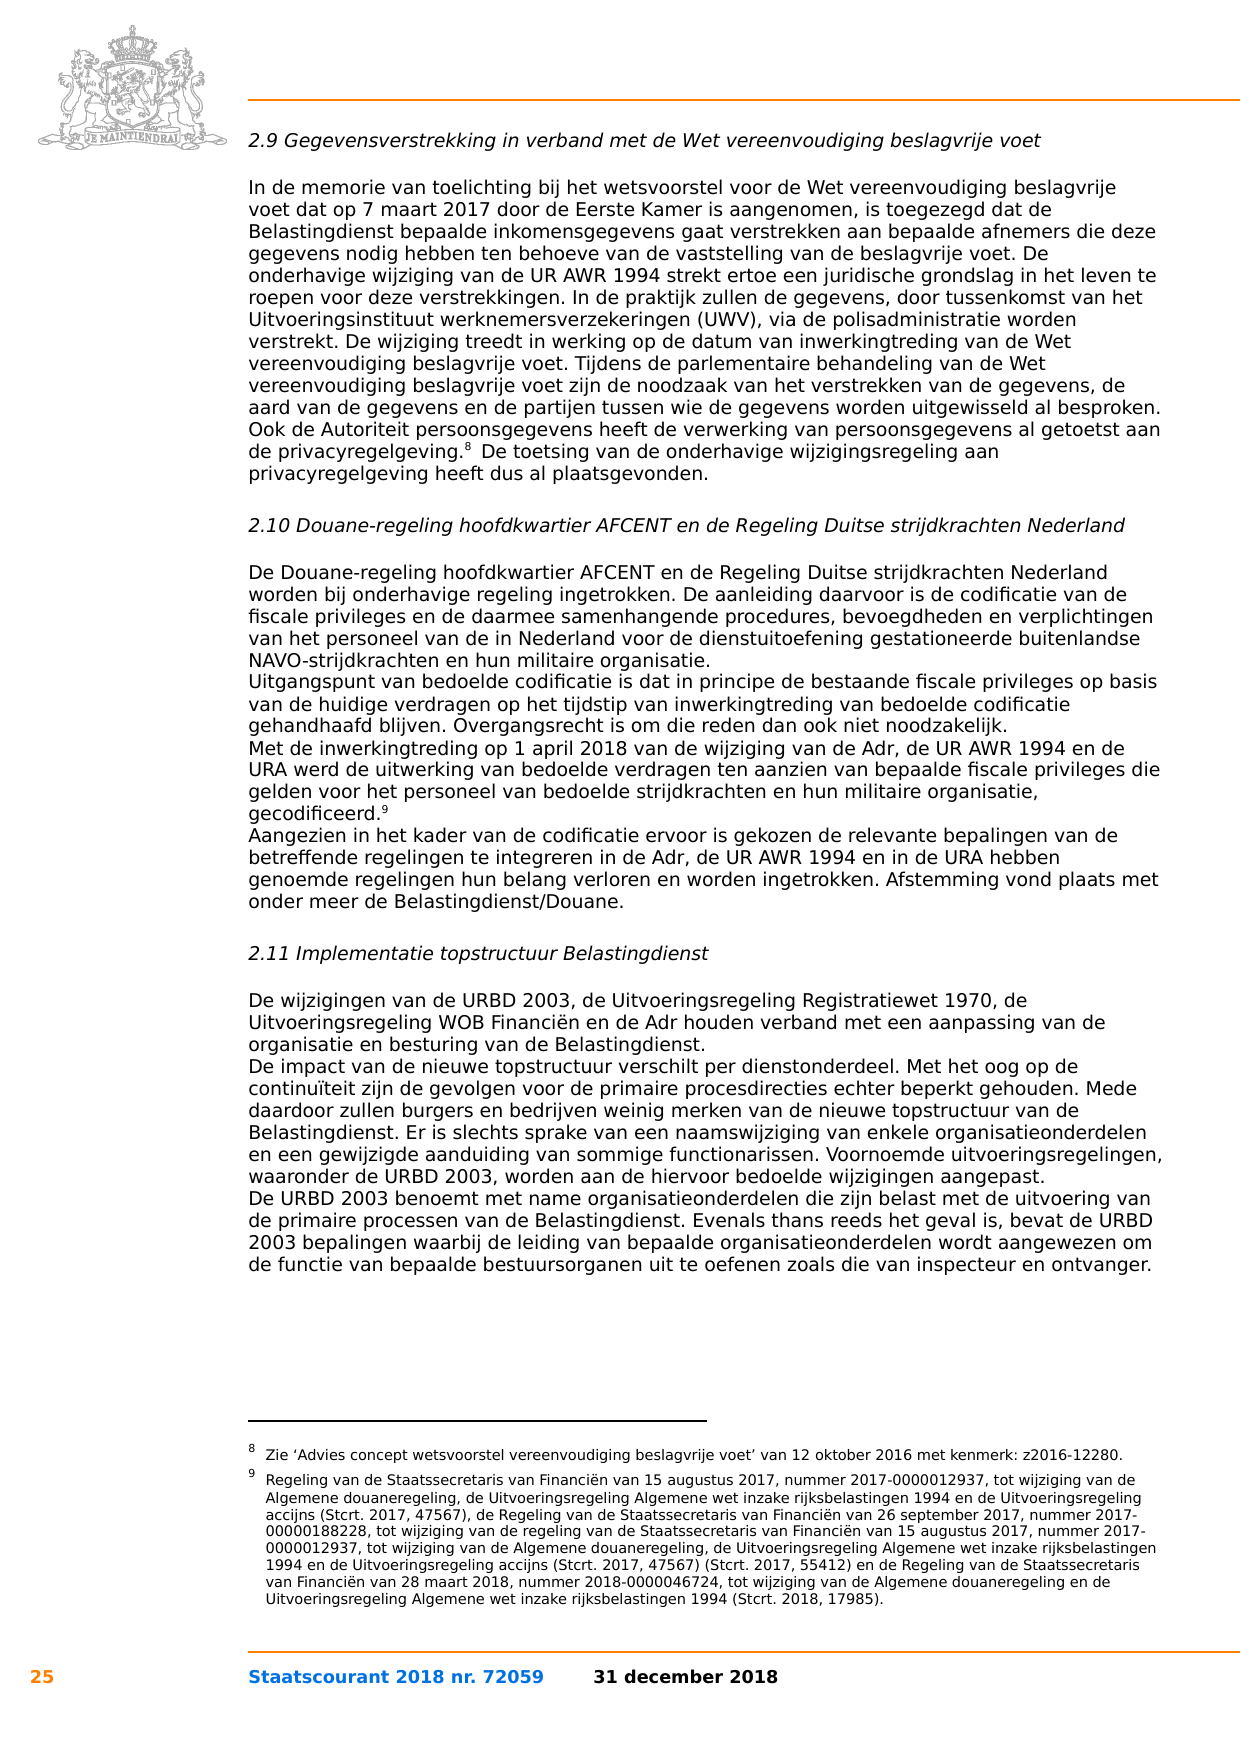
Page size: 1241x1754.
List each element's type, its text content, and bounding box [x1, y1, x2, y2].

text De URBD 2003 benoemt met name organisatieonderdelen die zijn belast met de uitvoering van de primaire processen van de Belastingdienst. Evenals thans reeds het geval is, bevat de URBD 2003 bepalingen waarbij de leiding van bepaalde organisatieonderdelen wordt aangewezen om de functie van bepaalde bestuursorganen uit te oefenen zoals die van inspecteur en ontvanger. [248, 1188, 1163, 1276]
picture [38, 25, 227, 150]
text Aangezien in het kader van de codificatie ervoor is gekozen de relevante bepalingen van de betreffende regelingen te integreren in de Adr, de UR AWR 1994 en in de URA hebben genoemde regelingen hun belang verloren en worden ingetrokken. Afstemming vond plaats met onder meer de Belastingdienst/Douane. [248, 825, 1163, 913]
text De wijzigingen van de URBD 2003, de Uitvoeringsregeling Registratiewet 1970, de Uitvoeringsregeling WOB Financiën en de Adr houden verband met een aanpassing van de organisatie en besturing van de Belastingdienst. [248, 990, 1163, 1056]
subtitle 2.9 Gegevensverstrekking in verband met de Wet vereenvoudiging beslagvrije voet [248, 130, 1163, 152]
text Zie ‘Advies concept wetsvoorstel vereenvoudiging beslagvrije voet’ van 12 oktober 2016 met kenmerk: z2016-12280. [248, 1443, 1163, 1465]
text De Douane-regeling hoofdkwartier AFCENT en de Regeling Duitse strijdkrachten Nederland worden bij onderhavige regeling ingetrokken. De aanleiding daarvoor is de codificatie van de fiscale privileges en de daarmee samenhangende procedures, bevoegdheden en verplichtingen van het personeel van de in Nederland voor de dienstuitoefening gestationeerde buitenlandse NAVO-strijdkrachten en hun militaire organisatie. [248, 562, 1163, 671]
text Regeling van de Staatssecretaris van Financiën van 15 augustus 2017, nummer 2017-0000012937, tot wijziging van de Algemene douaneregeling, de Uitvoeringsregeling Algemene wet inzake rijksbelastingen 1994 en de Uitvoeringsregeling accijns (Stcrt. 2017, 47567), de Regeling van de Staatssecretaris van Financiën van 26 september 2017, nummer 2017-00000188228, tot wijziging van de regeling van de Staatssecretaris van Financiën van 15 augustus 2017, nummer 2017-0000012937, tot wijziging van de Algemene douaneregeling, de Uitvoeringsregeling Algemene wet inzake rijksbelastingen 1994 en de Uitvoeringsregeling accijns (Stcrt. 2017, 47567) (Stcrt. 2017, 55412) en de Regeling van de Staatssecretaris van Financiën van 28 maart 2018, nummer 2018-0000046724, tot wijziging van de Algemene douaneregeling en de Uitvoeringsregeling Algemene wet inzake rijksbelastingen 1994 (Stcrt. 2018, 17985). [248, 1468, 1163, 1608]
text De impact van de nieuwe topstructuur verschilt per dienstonderdeel. Met het oog op de continuïteit zijn de gevolgen voor de primaire procesdirecties echter beperkt gehouden. Mede daardoor zullen burgers en bedrijven weinig merken van de nieuwe topstructuur van de Belastingdienst. Er is slechts sprake van een naamswijziging van enkele organisatieonderdelen en een gewijzigde aanduiding van sommige functionarissen. Voornoemde uitvoeringsregelingen, waaronder de URBD 2003, worden aan de hiervoor bedoelde wijzigingen aangepast. [248, 1056, 1163, 1188]
text Uitgangspunt van bedoelde codificatie is dat in principe de bestaande fiscale privileges op basis van de huidige verdragen op het tijdstip van inwerkingtreding van bedoelde codificatie gehandhaafd blijven. Overgangsrecht is om die reden dan ook niet noodzakelijk. [248, 671, 1163, 737]
subtitle 2.10 Douane-regeling hoofdkwartier AFCENT en de Regeling Duitse strijdkrachten Nederland [248, 514, 1163, 537]
text Met de inwerkingtreding op 1 april 2018 van de wijziging van de Adr, de UR AWR 1994 en de URA werd de uitwerking van bedoelde verdragen ten aanzien van bepaalde fiscale privileges die gelden voor het personeel van bedoelde strijdkrachten en hun militaire organisatie, gecodificeerd. [248, 737, 1163, 825]
text In de memorie van toelichting bij het wetsvoorstel voor de Wet vereenvoudiging beslagvrije voet dat op 7 maart 2017 door de Eerste Kamer is aangenomen, is toegezegd dat de Belastingdienst bepaalde inkomensgegevens gaat verstrekken aan bepaalde afnemers die deze gegevens nodig hebben ten behoeve van de vaststelling van de beslagvrije voet. De onderhavige wijziging van de UR AWR 1994 strekt ertoe een juridische grondslag in het leven te roepen voor deze verstrekkingen. In de praktijk zullen de gegevens, door tussenkomst van het Uitvoeringsinstituut werknemersverzekeringen (UWV), via de polisadministratie worden verstrekt. De wijziging treedt in werking op de datum van inwerkingtreding van de Wet vereenvoudiging beslagvrije voet. Tijdens de parlementaire behandeling van de Wet vereenvoudiging beslagvrije voet zijn de noodzaak van het verstrekken van de gegevens, de aard van de gegevens en de partijen tussen wie de gegevens worden uitgewisseld al besproken. Ook de Autoriteit persoonsgegevens heeft de verwerking van persoonsgegevens al getoetst aan de privacyregelgeving. De toetsing van de onderhavige wijzigingsregeling aan privacyregelgeving heeft dus al plaatsgevonden. [248, 177, 1163, 484]
subtitle 2.11 Implementatie topstructuur Belastingdienst [248, 943, 1163, 965]
